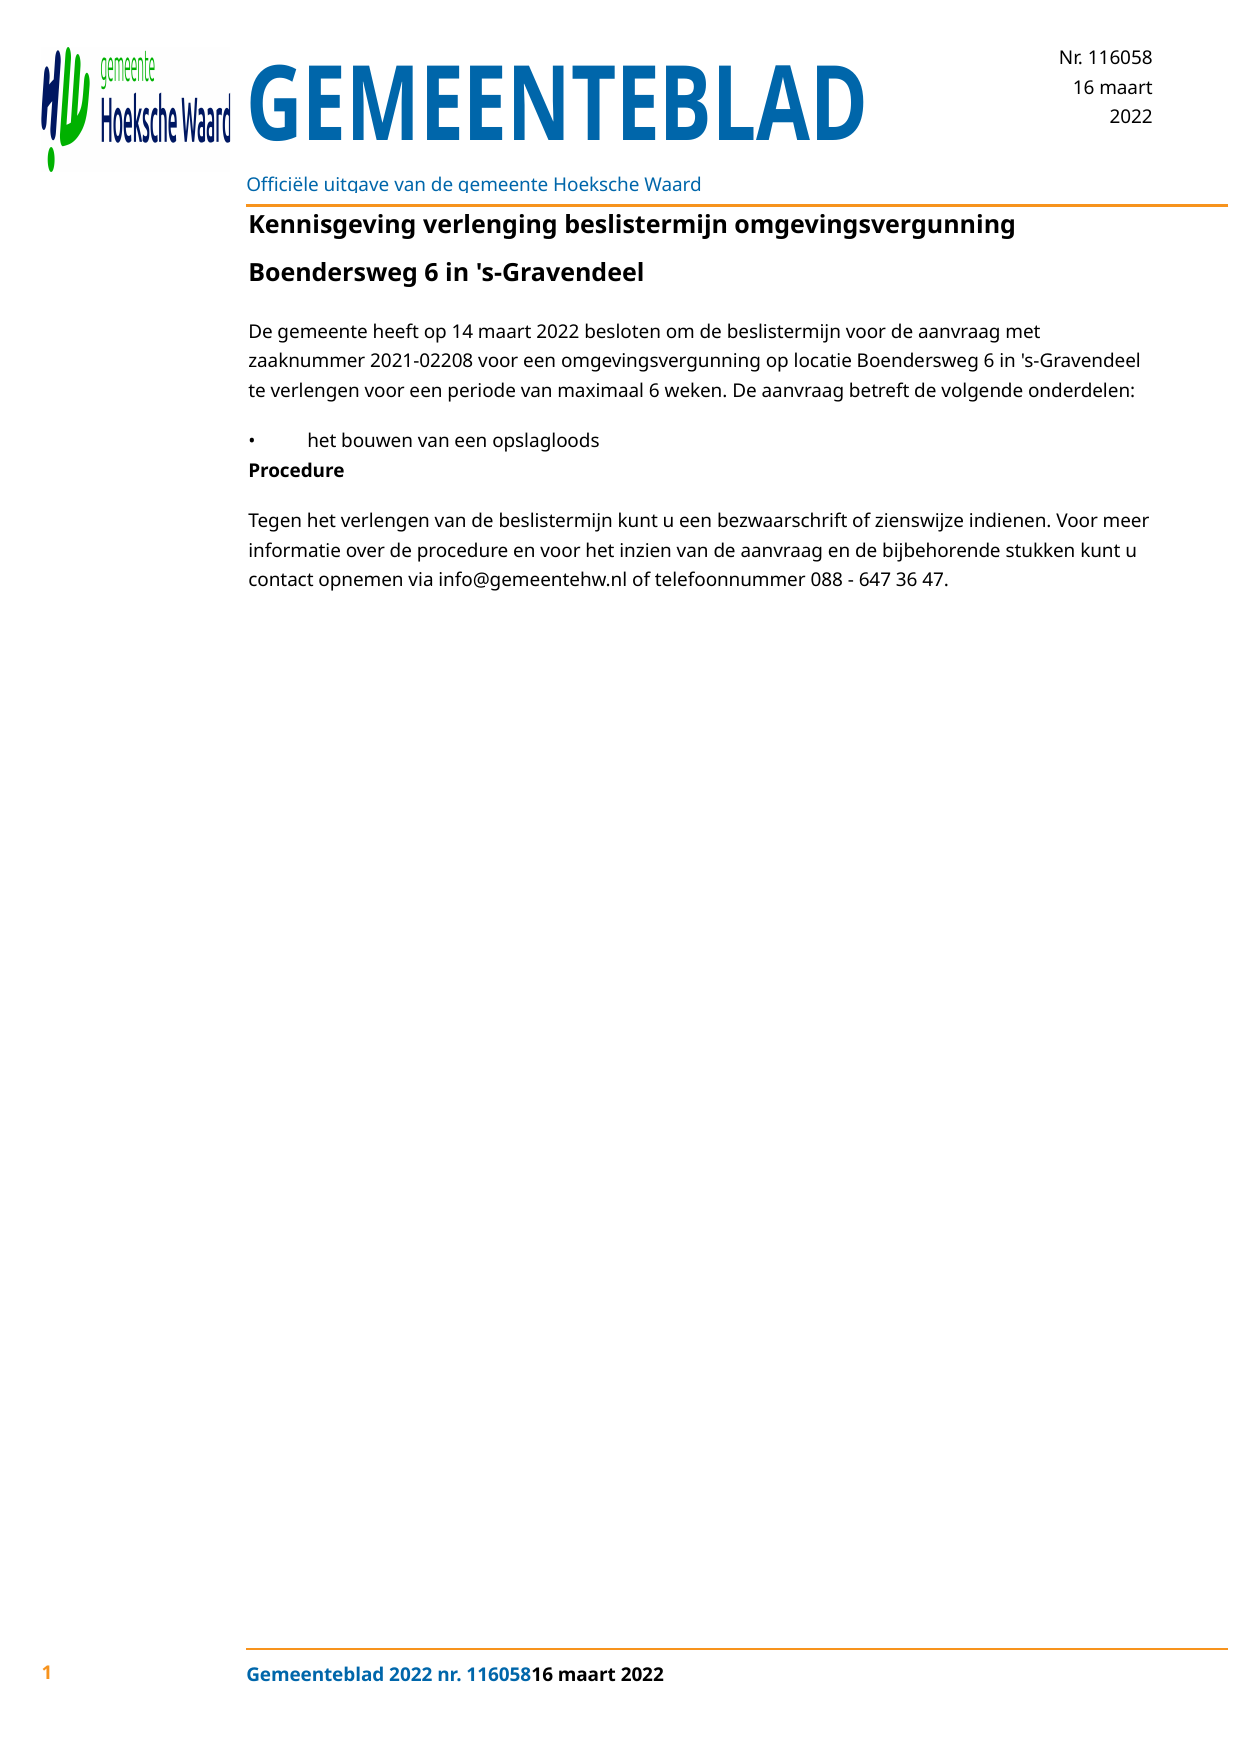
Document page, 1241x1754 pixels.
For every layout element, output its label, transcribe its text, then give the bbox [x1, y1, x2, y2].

text Tegen het verlengen van de beslistermijn kunt u een bezwaarschrift of zienswijze indienen. Voor meer informatie over de procedure en voor het inzien van de aanvraag en de bijbehorende stukken kunt u contact opnemen via info@gemeentehw.nl of telefoonnummer 088 - 647 36 47. [248, 507, 1152, 592]
picture [41, 47, 231, 172]
text Procedure [248, 457, 1152, 483]
list het bouwen van een opslagloods [248, 427, 1152, 453]
text De gemeente heeft op 14 maart 2022 besloten om de beslistermijn voor de aanvraag met zaaknummer 2021-02208 voor een omgevingsvergunning op locatie Boendersweg 6 in 's-Gravendeel te verlengen voor een periode van maximaal 6 weken. De aanvraag betreft de volgende onderdelen: [248, 318, 1152, 403]
text Kennisgeving verlenging beslistermijn omgevingsvergunning Boendersweg 6 in 's-Gravendeel [248, 207, 1152, 288]
